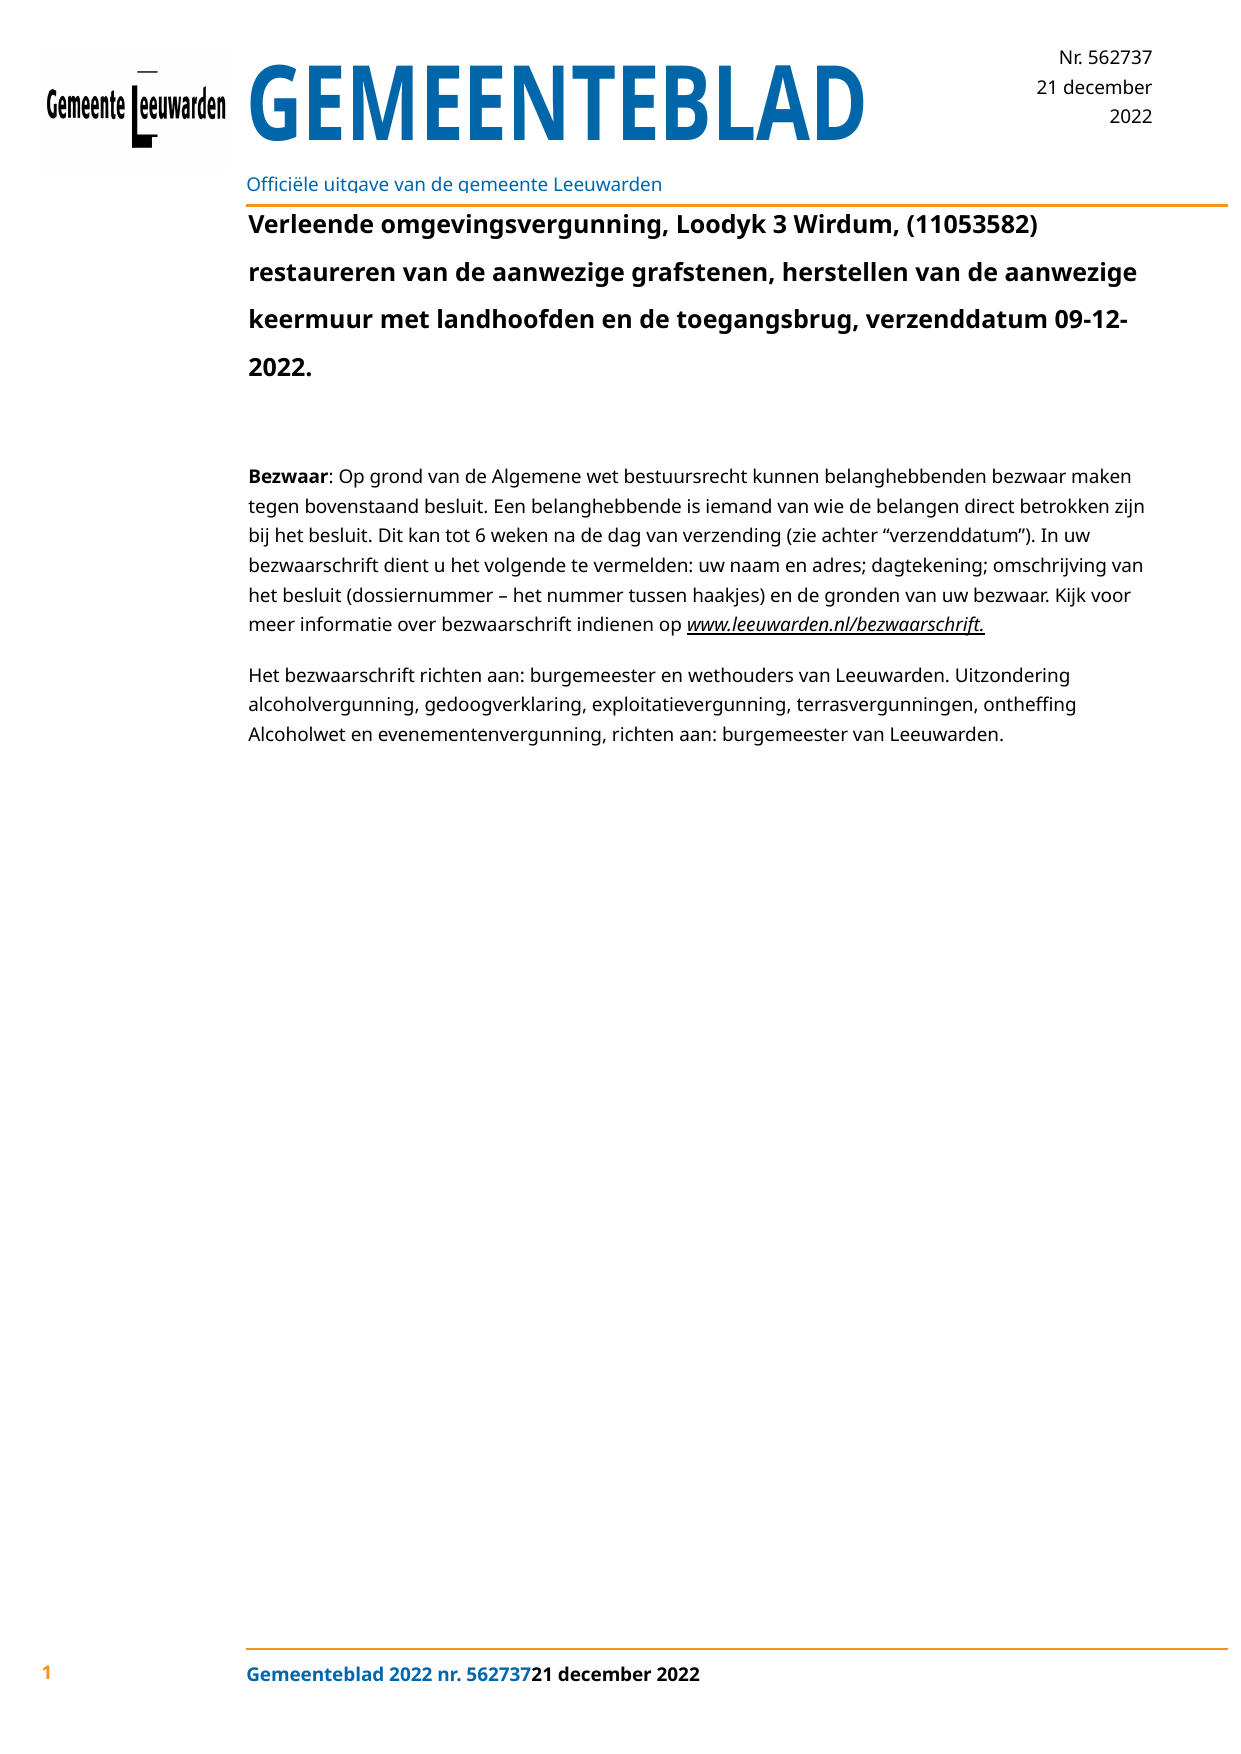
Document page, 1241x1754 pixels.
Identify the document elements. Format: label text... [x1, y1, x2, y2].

text Het bezwaarschrift richten aan: burgemeester en wethouders van Leeuwarden. Uitzondering alcoholvergunning, gedoogverklaring, exploitatievergunning, terrasvergunningen, ontheffing Alcoholwet en evenementenvergunning, richten aan: burgemeester van Leeuwarden. [248, 662, 1152, 747]
text Verleende omgevingsvergunning, Loodyk 3 Wirdum, (11053582) restaureren van de aanwezige grafstenen, herstellen van de aanwezige keermuur met landhoofden en de toegangsbrug, verzenddatum 09-12-2022. [248, 207, 1152, 384]
picture [41, 47, 231, 172]
text Bezwaar: Op grond van de Algemene wet bestuursrecht kunnen belanghebbenden bezwaar maken tegen bovenstaand besluit. Een belanghebbende is iemand van wie de belangen direct betrokken zijn bij het besluit. Dit kan tot 6 weken na de dag van verzending (zie achter “verzenddatum”). In uw bezwaarschrift dient u het volgende te vermelden: uw naam en adres; dagtekening; omschrijving van het besluit (dossiernummer – het nummer tussen haakjes) en de gronden van uw bezwaar. Kijk voor meer informatie over bezwaarschrift indienen op www.leeuwarden.nl/bezwaarschrift. [248, 463, 1152, 637]
